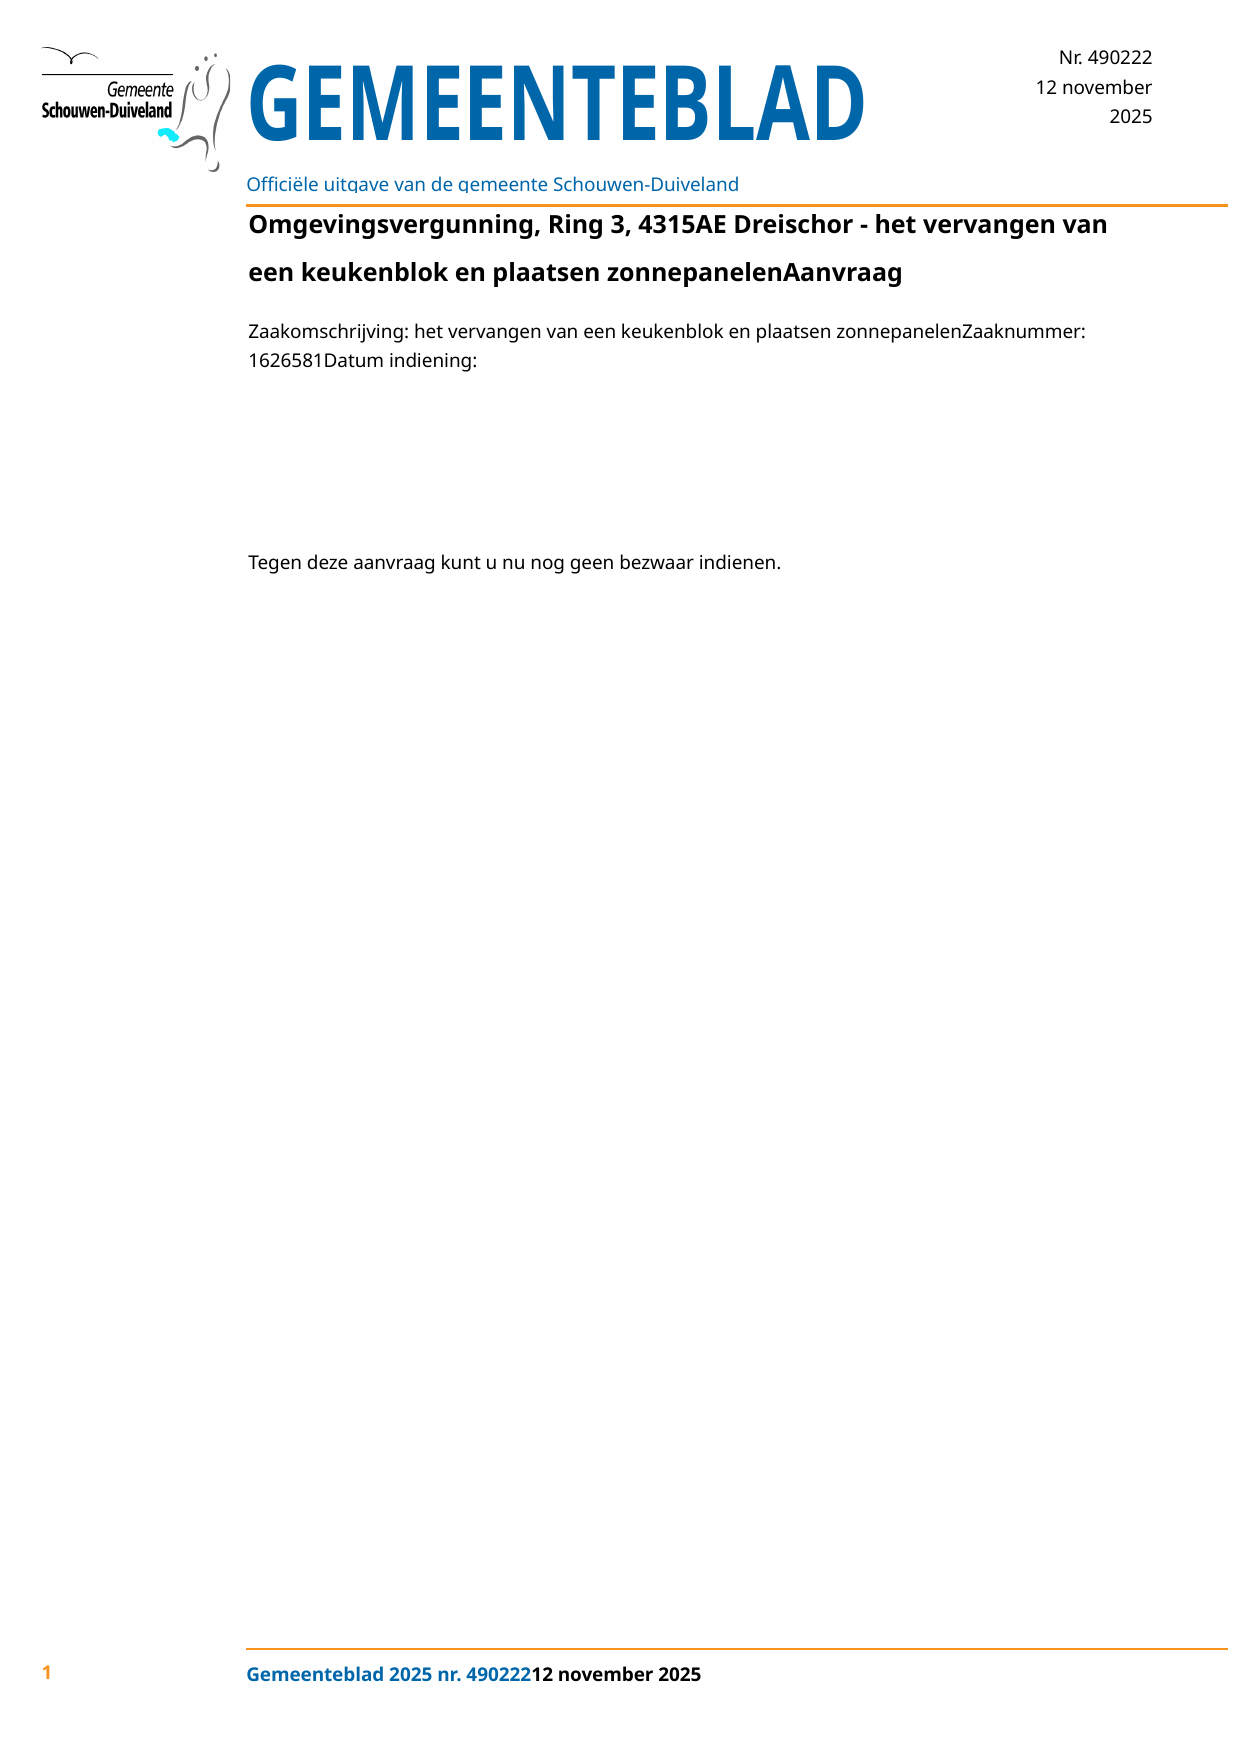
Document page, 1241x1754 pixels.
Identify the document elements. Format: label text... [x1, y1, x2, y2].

text Omgevingsvergunning, Ring 3, 4315AE Dreischor - het vervangen van een keukenblok en plaatsen zonnepanelenAanvraag [248, 207, 1152, 288]
picture [41, 47, 231, 172]
text Tegen deze aanvraag kunt u nu nog geen bezwaar indienen. [248, 549, 1152, 575]
text Zaakomschrijving: het vervangen van een keukenblok en plaatsen zonnepanelenZaaknummer: 1626581Datum indiening: [248, 318, 1152, 373]
